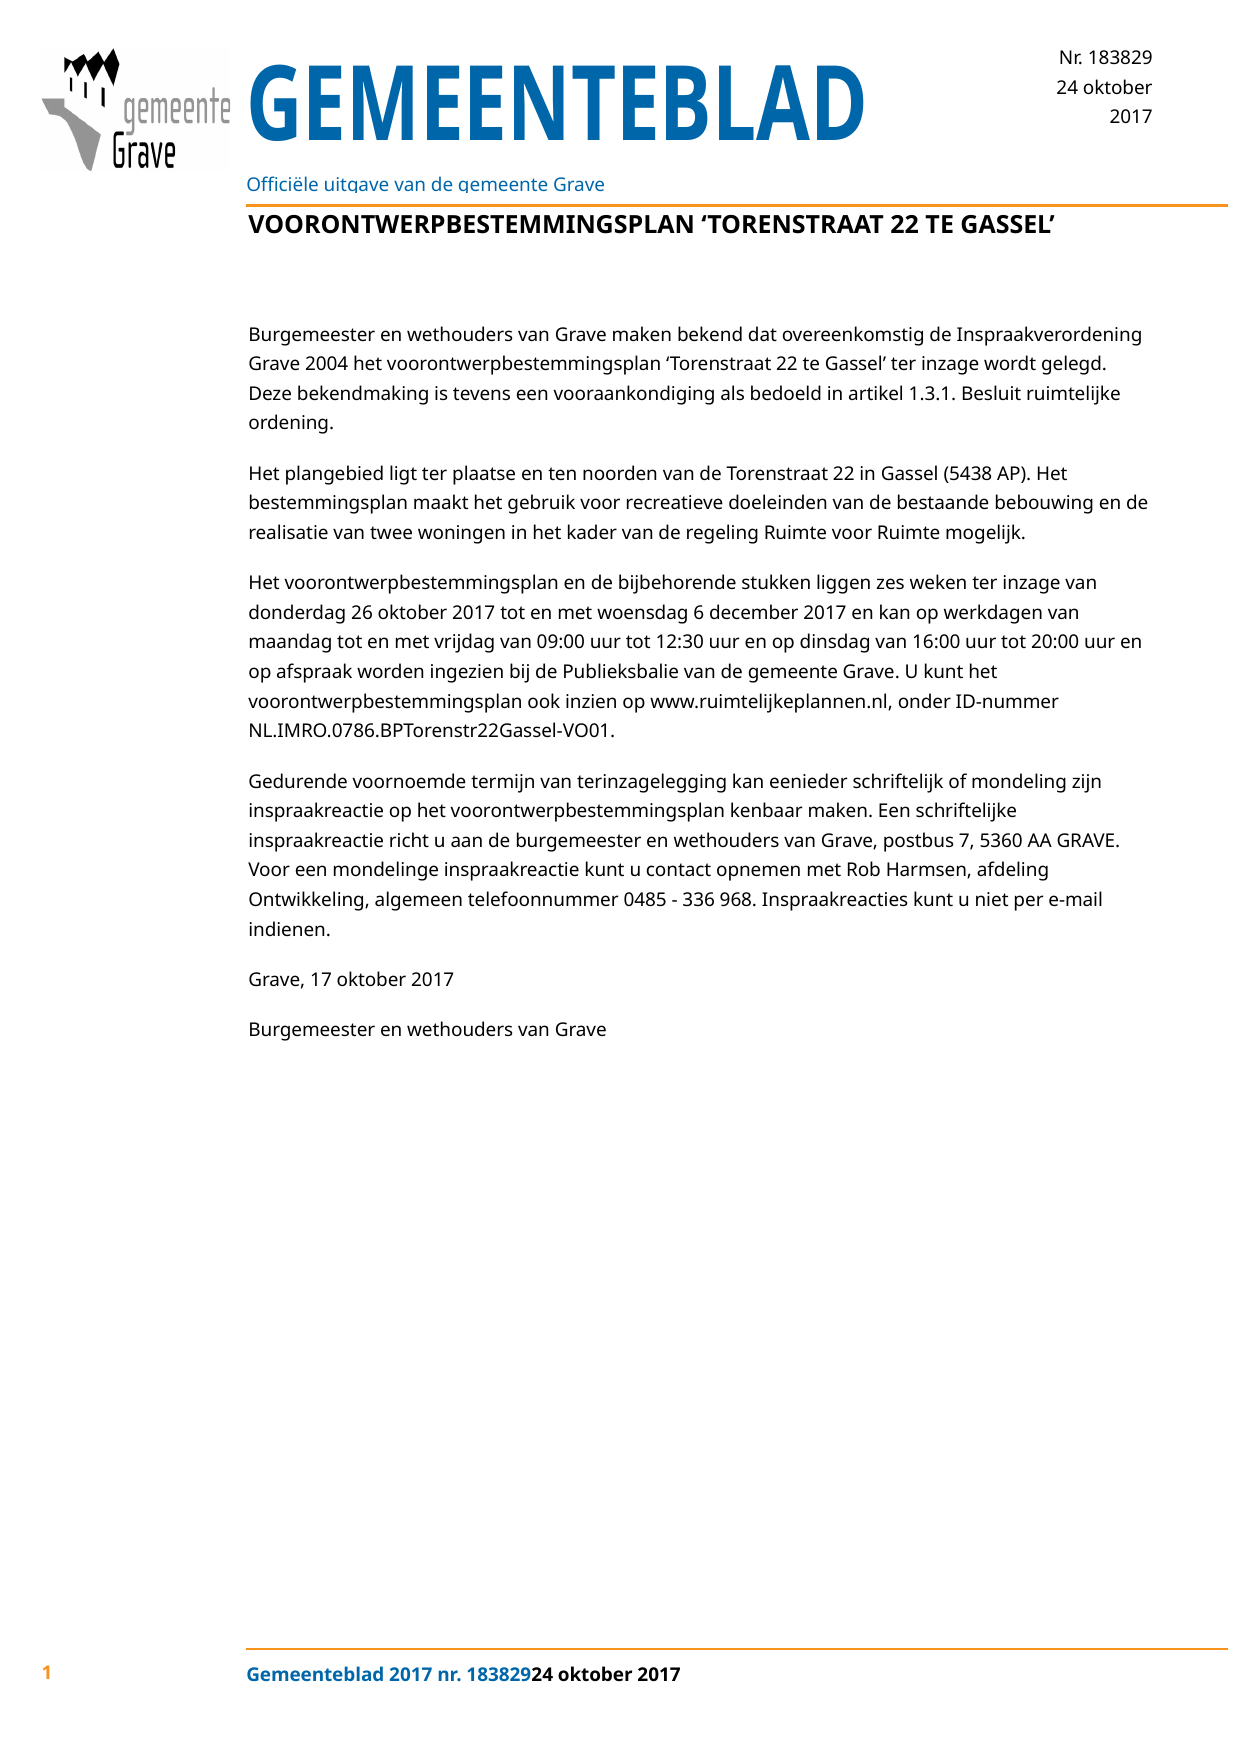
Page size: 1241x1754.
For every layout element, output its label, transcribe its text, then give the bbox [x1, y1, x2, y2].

text Burgemeester en wethouders van Grave maken bekend dat overeenkomstig de Inspraakverordening Grave 2004 het voorontwerpbestemmingsplan ‘Torenstraat 22 te Gassel’ ter inzage wordt gelegd. Deze bekendmaking is tevens een vooraankondiging als bedoeld in artikel 1.3.1. Besluit ruimtelijke ordening. [248, 321, 1152, 435]
text Gedurende voornoemde termijn van terinzagelegging kan eenieder schriftelijk of mondeling zijn inspraakreactie op het voorontwerpbestemmingsplan kenbaar maken. Een schriftelijke inspraakreactie richt u aan de burgemeester en wethouders van Grave, postbus 7, 5360 AA GRAVE. Voor een mondelinge inspraakreactie kunt u contact opnemen met Rob Harmsen, afdeling Ontwikkeling, algemeen telefoonnummer 0485 - 336 968. Inspraakreacties kunt u niet per e-mail indienen. [248, 768, 1152, 941]
text Burgemeester en wethouders van Grave [248, 1017, 1152, 1042]
picture [41, 47, 231, 172]
text VOORONTWERPBESTEMMINGSPLAN ‘TORENSTRAAT 22 TE GASSEL’ [248, 207, 1152, 241]
text Grave, 17 oktober 2017 [248, 966, 1152, 992]
text Het voorontwerpbestemmingsplan en de bijbehorende stukken liggen zes weken ter inzage van donderdag 26 oktober 2017 tot en met woensdag 6 december 2017 en kan op werkdagen van maandag tot en met vrijdag van 09:00 uur tot 12:30 uur en op dinsdag van 16:00 uur tot 20:00 uur en op afspraak worden ingezien bij de Publieksbalie van de gemeente Grave. U kunt het voorontwerpbestemmingsplan ook inzien op www.ruimtelijkeplannen.nl, onder ID-nummer NL.IMRO.0786.BPTorenstr22Gassel-VO01. [248, 569, 1152, 743]
text Het plangebied ligt ter plaatse en ten noorden van de Torenstraat 22 in Gassel (5438 AP). Het bestemmingsplan maakt het gebruik voor recreatieve doeleinden van de bestaande bebouwing en de realisatie van twee woningen in het kader van de regeling Ruimte voor Ruimte mogelijk. [248, 460, 1152, 545]
